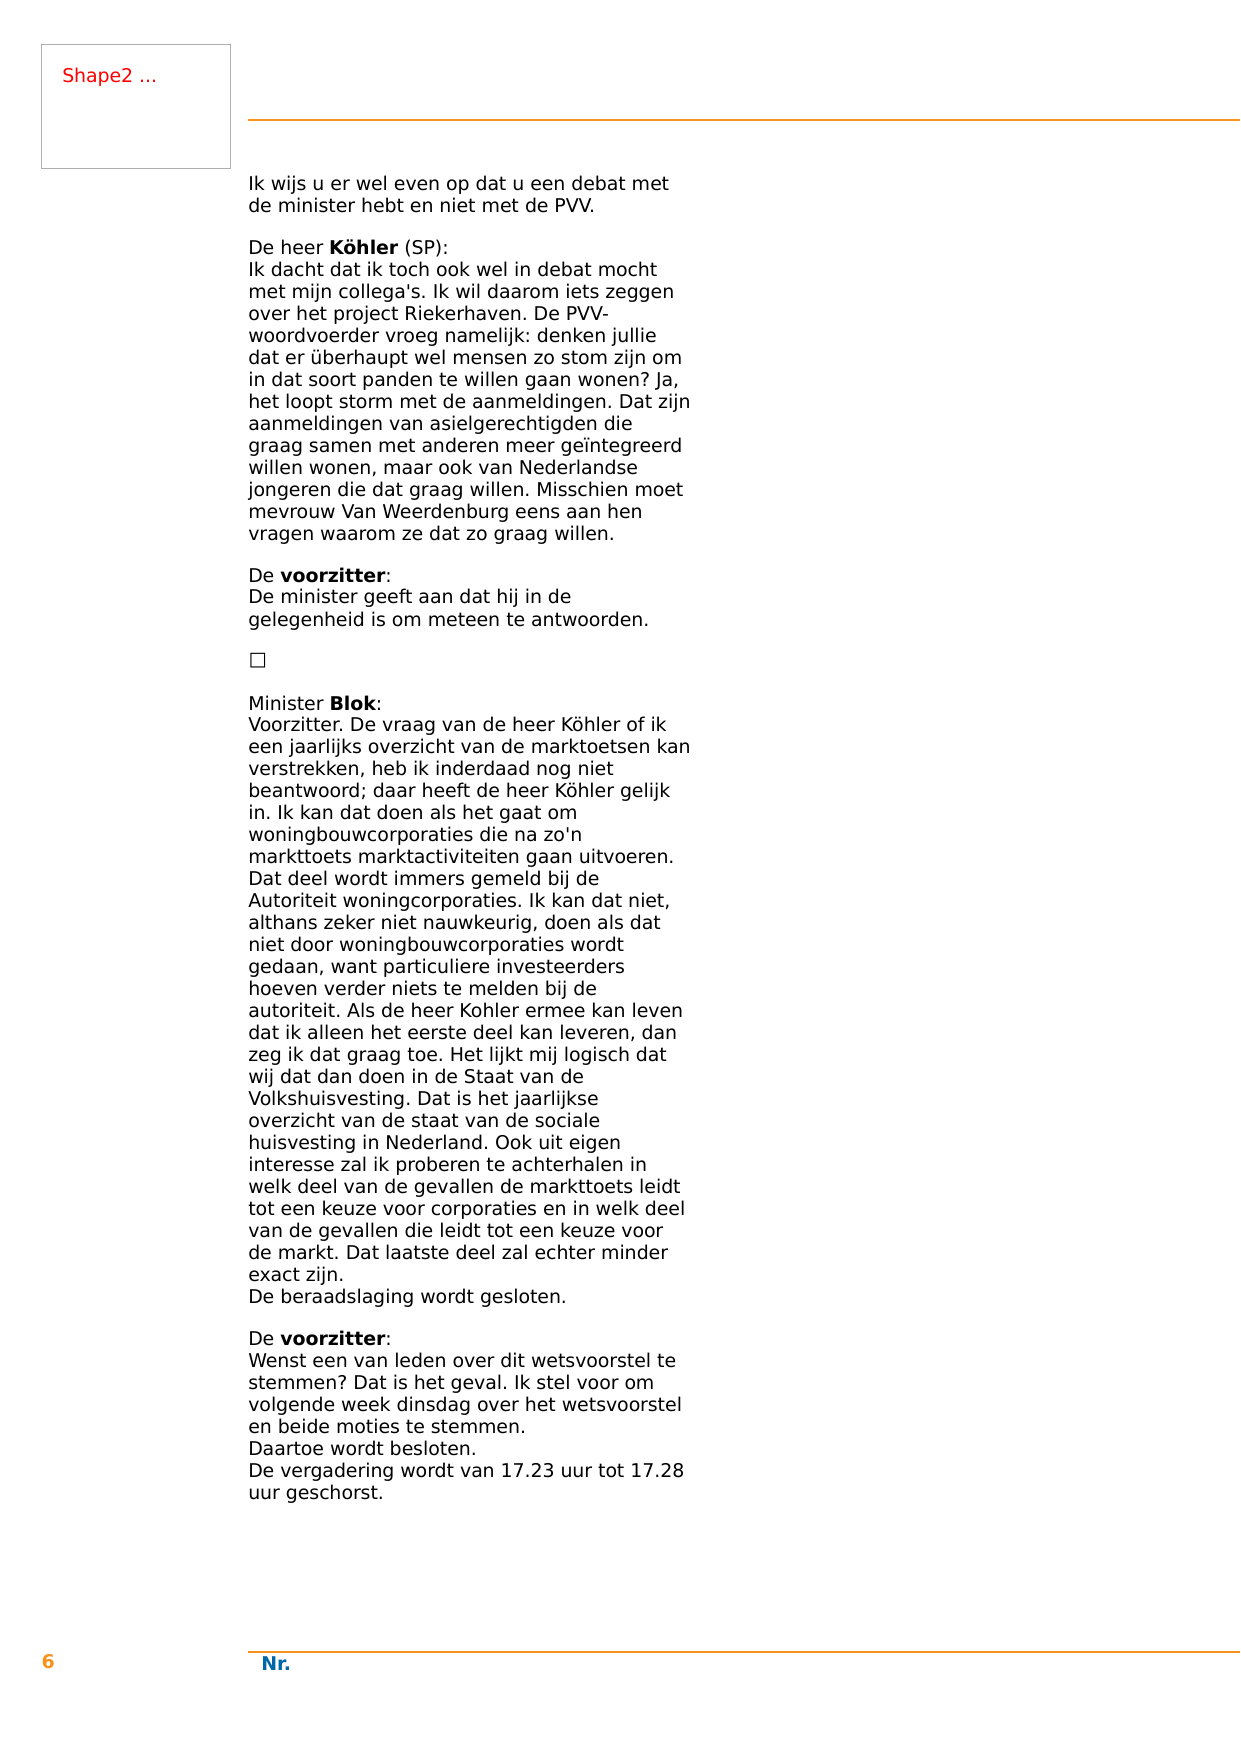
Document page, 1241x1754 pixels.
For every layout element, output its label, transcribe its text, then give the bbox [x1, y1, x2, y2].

text Ik wijs u er wel even op dat u een debat met de minister hebt en niet met de PVV. [248, 173, 691, 217]
text De heer Köhler (SP): [248, 237, 691, 259]
text De minister geeft aan dat hij in de gelegenheid is om meteen te antwoorden. [248, 586, 691, 630]
text De beraadslaging wordt gesloten. [248, 1286, 691, 1308]
text Minister Blok: [248, 692, 691, 714]
text Wenst een van leden over dit wetsvoorstel te stemmen? Dat is het geval. Ik stel voor om volgende week dinsdag over het wetsvoorstel en beide moties te stemmen. [248, 1350, 691, 1438]
text Daartoe wordt besloten. [248, 1438, 691, 1460]
text De voorzitter: [248, 1328, 691, 1350]
text De vergadering wordt van 17.23 uur tot 17.28 uur geschorst. [248, 1460, 691, 1504]
text Ik dacht dat ik toch ook wel in debat mocht met mijn collega's. Ik wil daarom iets zeggen over het project Riekerhaven. De PVV-woordvoerder vroeg namelijk: denken jullie dat er überhaupt wel mensen zo stom zijn om in dat soort panden te willen gaan wonen? Ja, het loopt storm met de aanmeldingen. Dat zijn aanmeldingen van asielgerechtigden die graag samen met anderen meer geïntegreerd willen wonen, maar ook van Nederlandse jongeren die dat graag willen. Misschien moet mevrouw Van Weerdenburg eens aan hen vragen waarom ze dat zo graag willen. [248, 259, 691, 544]
text Voorzitter. De vraag van de heer Köhler of ik een jaarlijks overzicht van de marktoetsen kan verstrekken, heb ik inderdaad nog niet beantwoord; daar heeft de heer Köhler gelijk in. Ik kan dat doen als het gaat om woningbouwcorporaties die na zo'n markttoets marktactiviteiten gaan uitvoeren. Dat deel wordt immers gemeld bij de Autoriteit woningcorporaties. Ik kan dat niet, althans zeker niet nauwkeurig, doen als dat niet door woningbouwcorporaties wordt gedaan, want particuliere investeerders hoeven verder niets te melden bij de autoriteit. Als de heer Kohler ermee kan leven dat ik alleen het eerste deel kan leveren, dan zeg ik dat graag toe. Het lijkt mij logisch dat wij dat dan doen in de Staat van de Volkshuisvesting. Dat is het jaarlijkse overzicht van de staat van de sociale huisvesting in Nederland. Ook uit eigen interesse zal ik proberen te achterhalen in welk deel van de gevallen de markttoets leidt tot een keuze voor corporaties en in welk deel van de gevallen die leidt tot een keuze voor de markt. Dat laatste deel zal echter minder exact zijn. [248, 714, 691, 1286]
text De voorzitter: [248, 564, 691, 586]
text ⬜ [248, 650, 691, 672]
